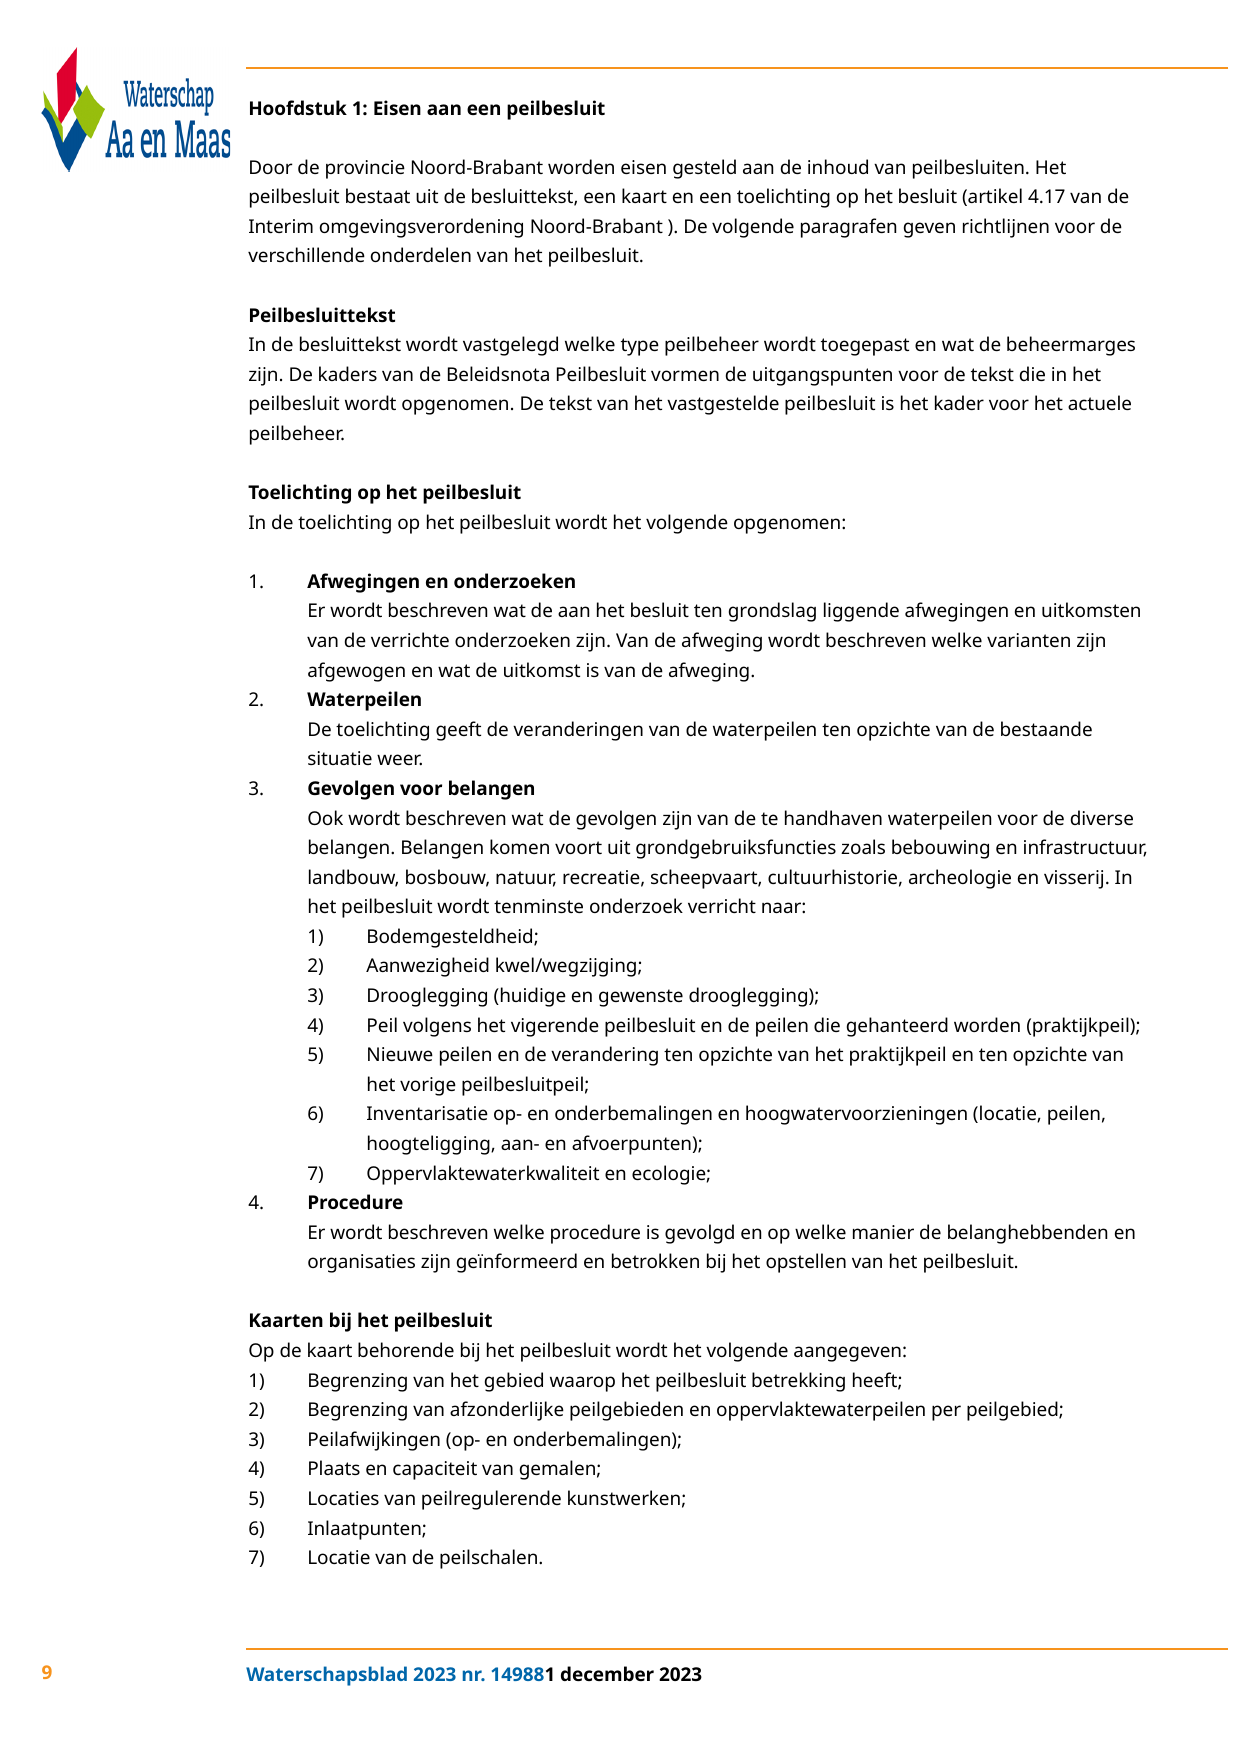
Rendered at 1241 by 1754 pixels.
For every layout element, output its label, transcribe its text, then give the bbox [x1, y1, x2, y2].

list Gevolgen voor belangen [248, 775, 1152, 801]
text Op de kaart behorende bij het peilbesluit wordt het volgende aangegeven: [248, 1337, 1152, 1363]
text In de besluittekst wordt vastgelegd welke type peilbeheer wordt toegepast en wat de beheermarges zijn. De kaders van de Beleidsnota Peilbesluit vormen de uitgangspunten voor de tekst die in het peilbesluit wordt opgenomen. De tekst van het vastgestelde peilbesluit is het kader voor het actuele peilbeheer. [248, 331, 1152, 446]
text In de toelichting op het peilbesluit wordt het volgende opgenomen: [248, 509, 1152, 535]
text Door de provincie Noord-Brabant worden eisen gesteld aan de inhoud van peilbesluiten. Het peilbesluit bestaat uit de besluittekst, een kaart en een toelichting op het besluit (artikel 4.17 van de Interim omgevingsverordening Noord-Brabant ). De volgende paragrafen geven richtlijnen voor de verschillende onderdelen van het peilbesluit. [248, 154, 1152, 268]
list Plaats en capaciteit van gemalen; [248, 1456, 1152, 1481]
list Peilafwijkingen (op- en onderbemalingen); [248, 1426, 1152, 1452]
list Drooglegging (huidige en gewenste drooglegging); [307, 982, 1152, 1008]
list Peil volgens het vigerende peilbesluit en de peilen die gehanteerd worden (praktijkpeil); [307, 1012, 1152, 1038]
picture [41, 47, 231, 172]
list Er wordt beschreven wat de aan het besluit ten grondslag liggende afwegingen en uitkomsten van de verrichte onderzoeken zijn. Van de afweging wordt beschreven welke varianten zijn afgewogen en wat de uitkomst is van de afweging. [248, 598, 1152, 683]
text Hoofdstuk 1: Eisen aan een peilbesluit [248, 95, 1152, 121]
list Oppervlaktewaterkwaliteit en ecologie; [307, 1160, 1152, 1186]
list Locaties van peilregulerende kunstwerken; [248, 1485, 1152, 1511]
text Kaarten bij het peilbesluit [248, 1308, 1152, 1333]
list Procedure [248, 1189, 1152, 1215]
list Begrenzing van het gebied waarop het peilbesluit betrekking heeft; [248, 1367, 1152, 1393]
list De toelichting geeft de veranderingen van de waterpeilen ten opzichte van de bestaande situatie weer. [248, 716, 1152, 771]
list Nieuwe peilen en de verandering ten opzichte van het praktijkpeil en ten opzichte van het vorige peilbesluitpeil; [307, 1041, 1152, 1097]
list Inventarisatie op- en onderbemalingen en hoogwatervoorzieningen (locatie, peilen, hoogteligging, aan- en afvoerpunten); [307, 1101, 1152, 1156]
list Aanwezigheid kwel/wegzijging; [307, 953, 1152, 978]
list Waterpeilen [248, 686, 1152, 712]
text Peilbesluittekst [248, 302, 1152, 328]
list Er wordt beschreven welke procedure is gevolgd en op welke manier de belanghebbenden en organisaties zijn geïnformeerd en betrokken bij het opstellen van het peilbesluit. [248, 1219, 1152, 1274]
list Bodemgesteldheid; [307, 923, 1152, 949]
list Begrenzing van afzonderlijke peilgebieden en oppervlaktewaterpeilen per peilgebied; [248, 1396, 1152, 1422]
list Ook wordt beschreven wat de gevolgen zijn van de te handhaven waterpeilen voor de diverse belangen. Belangen komen voort uit grondgebruiksfuncties zoals bebouwing en infrastructuur, landbouw, bosbouw, natuur, recreatie, scheepvaart, cultuurhistorie, archeologie en visserij. In het peilbesluit wordt tenminste onderzoek verricht naar: [248, 805, 1152, 919]
list Locatie van de peilschalen. [248, 1544, 1152, 1570]
list Inlaatpunten; [248, 1515, 1152, 1541]
text Toelichting op het peilbesluit [248, 479, 1152, 505]
list Afwegingen en onderzoeken [248, 568, 1152, 594]
